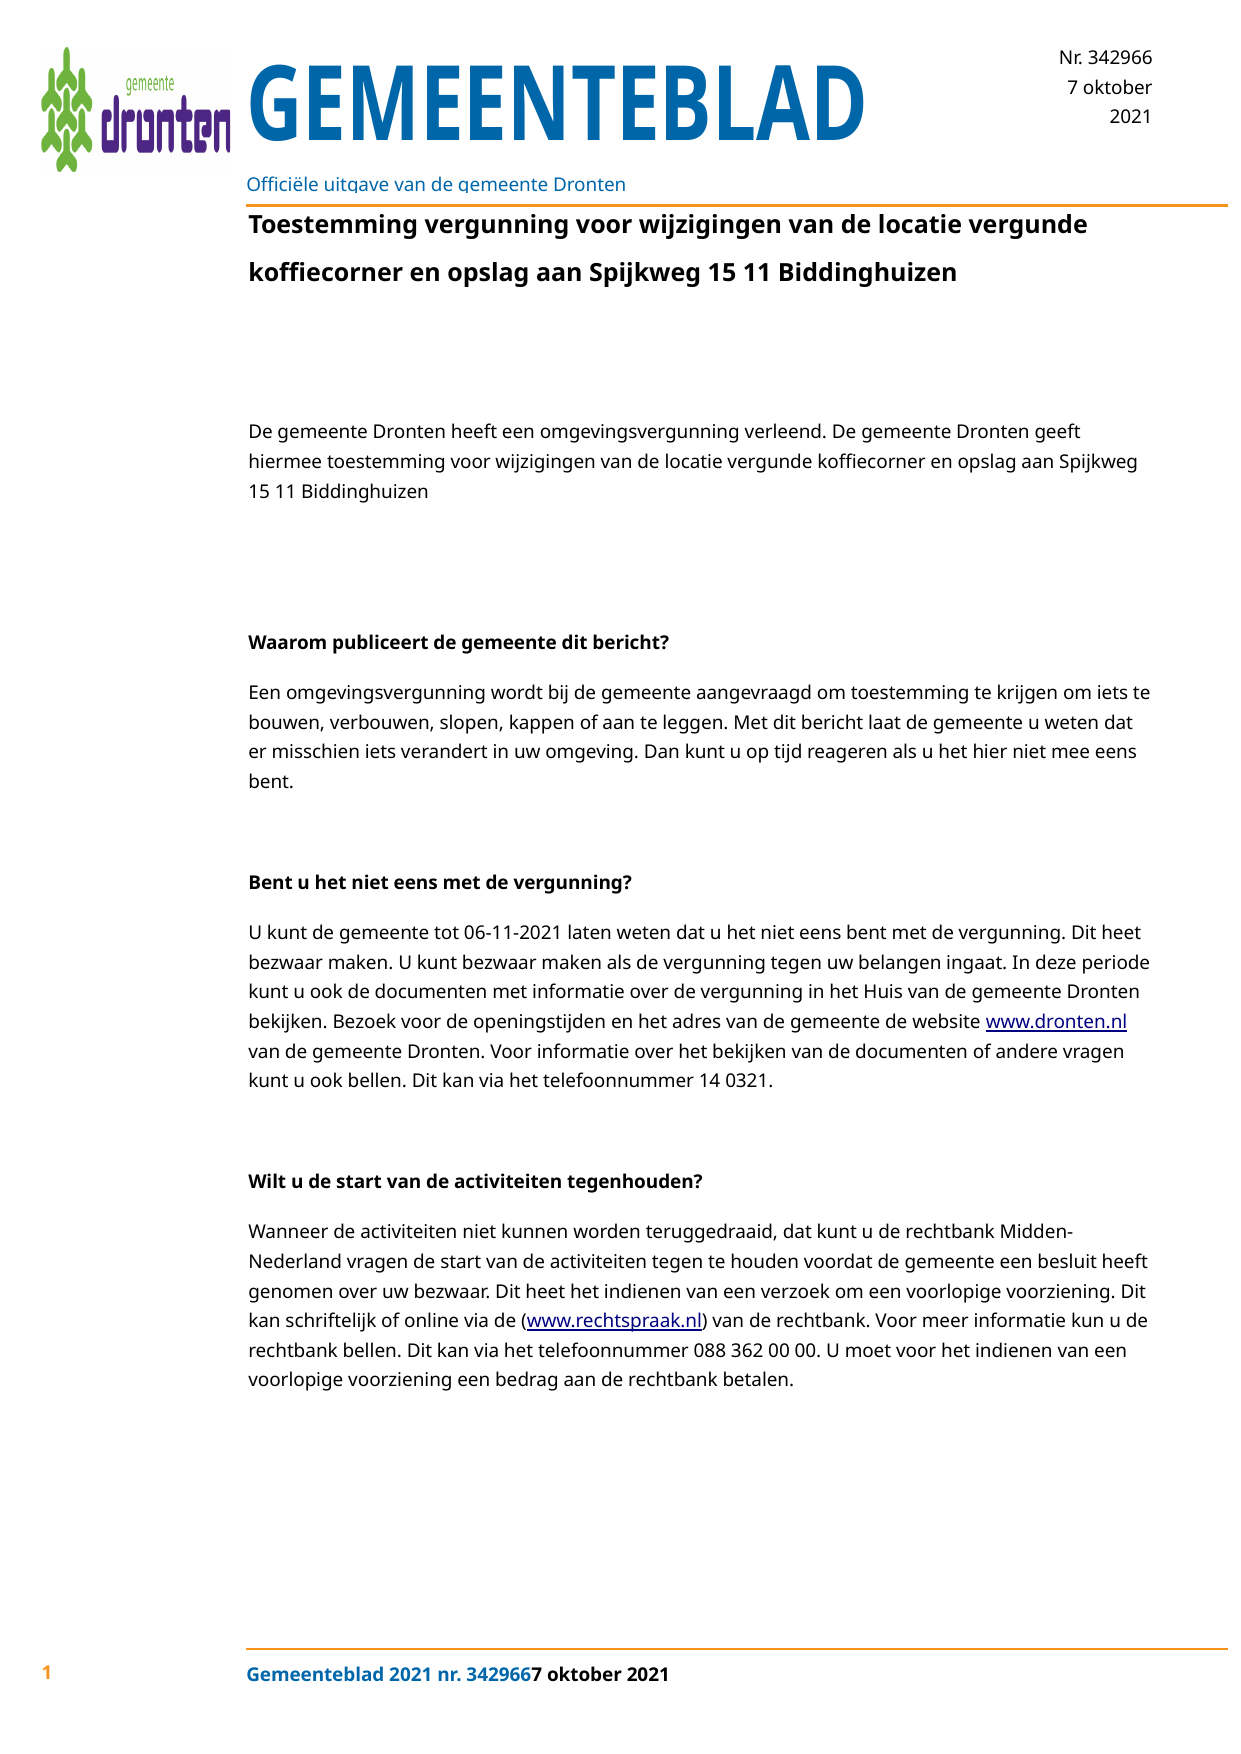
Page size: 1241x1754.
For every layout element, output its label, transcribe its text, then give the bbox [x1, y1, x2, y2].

text Wanneer de activiteiten niet kunnen worden teruggedraaid, dat kunt u de rechtbank Midden-Nederland vragen de start van de activiteiten tegen te houden voordat de gemeente een besluit heeft genomen over uw bezwaar. Dit heet het indienen van een verzoek om een voorlopige voorziening. Dit kan schriftelijk of online via de (www.rechtspraak.nl) van de rechtbank. Voor meer informatie kun u de rechtbank bellen. Dit kan via het telefoonnummer 088 362 00 00. U moet voor het indienen van een voorlopige voorziening een bedrag aan de rechtbank betalen. [248, 1219, 1152, 1392]
text Een omgevingsvergunning wordt bij de gemeente aangevraagd om toestemming te krijgen om iets te bouwen, verbouwen, slopen, kappen of aan te leggen. Met dit bericht laat de gemeente u weten dat er misschien iets verandert in uw omgeving. Dan kunt u op tijd reageren als u het hier niet mee eens bent. [248, 679, 1152, 794]
picture [41, 47, 231, 172]
text U kunt de gemeente tot 06-11-2021 laten weten dat u het niet eens bent met de vergunning. Dit heet bezwaar maken. U kunt bezwaar maken als de vergunning tegen uw belangen ingaat. In deze periode kunt u ook de documenten met informatie over de vergunning in het Huis van de gemeente Dronten bekijken. Bezoek voor de openingstijden en het adres van de gemeente de website www.dronten.nl van de gemeente Dronten. Voor informatie over het bekijken van de documenten of andere vragen kunt u ook bellen. Dit kan via het telefoonnummer 14 0321. [248, 919, 1152, 1093]
text Waarom publiceert de gemeente dit bericht? [248, 629, 1152, 655]
text Bent u het niet eens met de vergunning? [248, 869, 1152, 895]
text De gemeente Dronten heeft een omgevingsvergunning verleend. De gemeente Dronten geeft hiermee toestemming voor wijzigingen van de locatie vergunde koffiecorner en opslag aan Spijkweg 15 11 Biddinghuizen [248, 419, 1152, 504]
text Toestemming vergunning voor wijzigingen van de locatie vergunde koffiecorner en opslag aan Spijkweg 15 11 Biddinghuizen [248, 207, 1152, 288]
text Wilt u de start van de activiteiten tegenhouden? [248, 1168, 1152, 1194]
